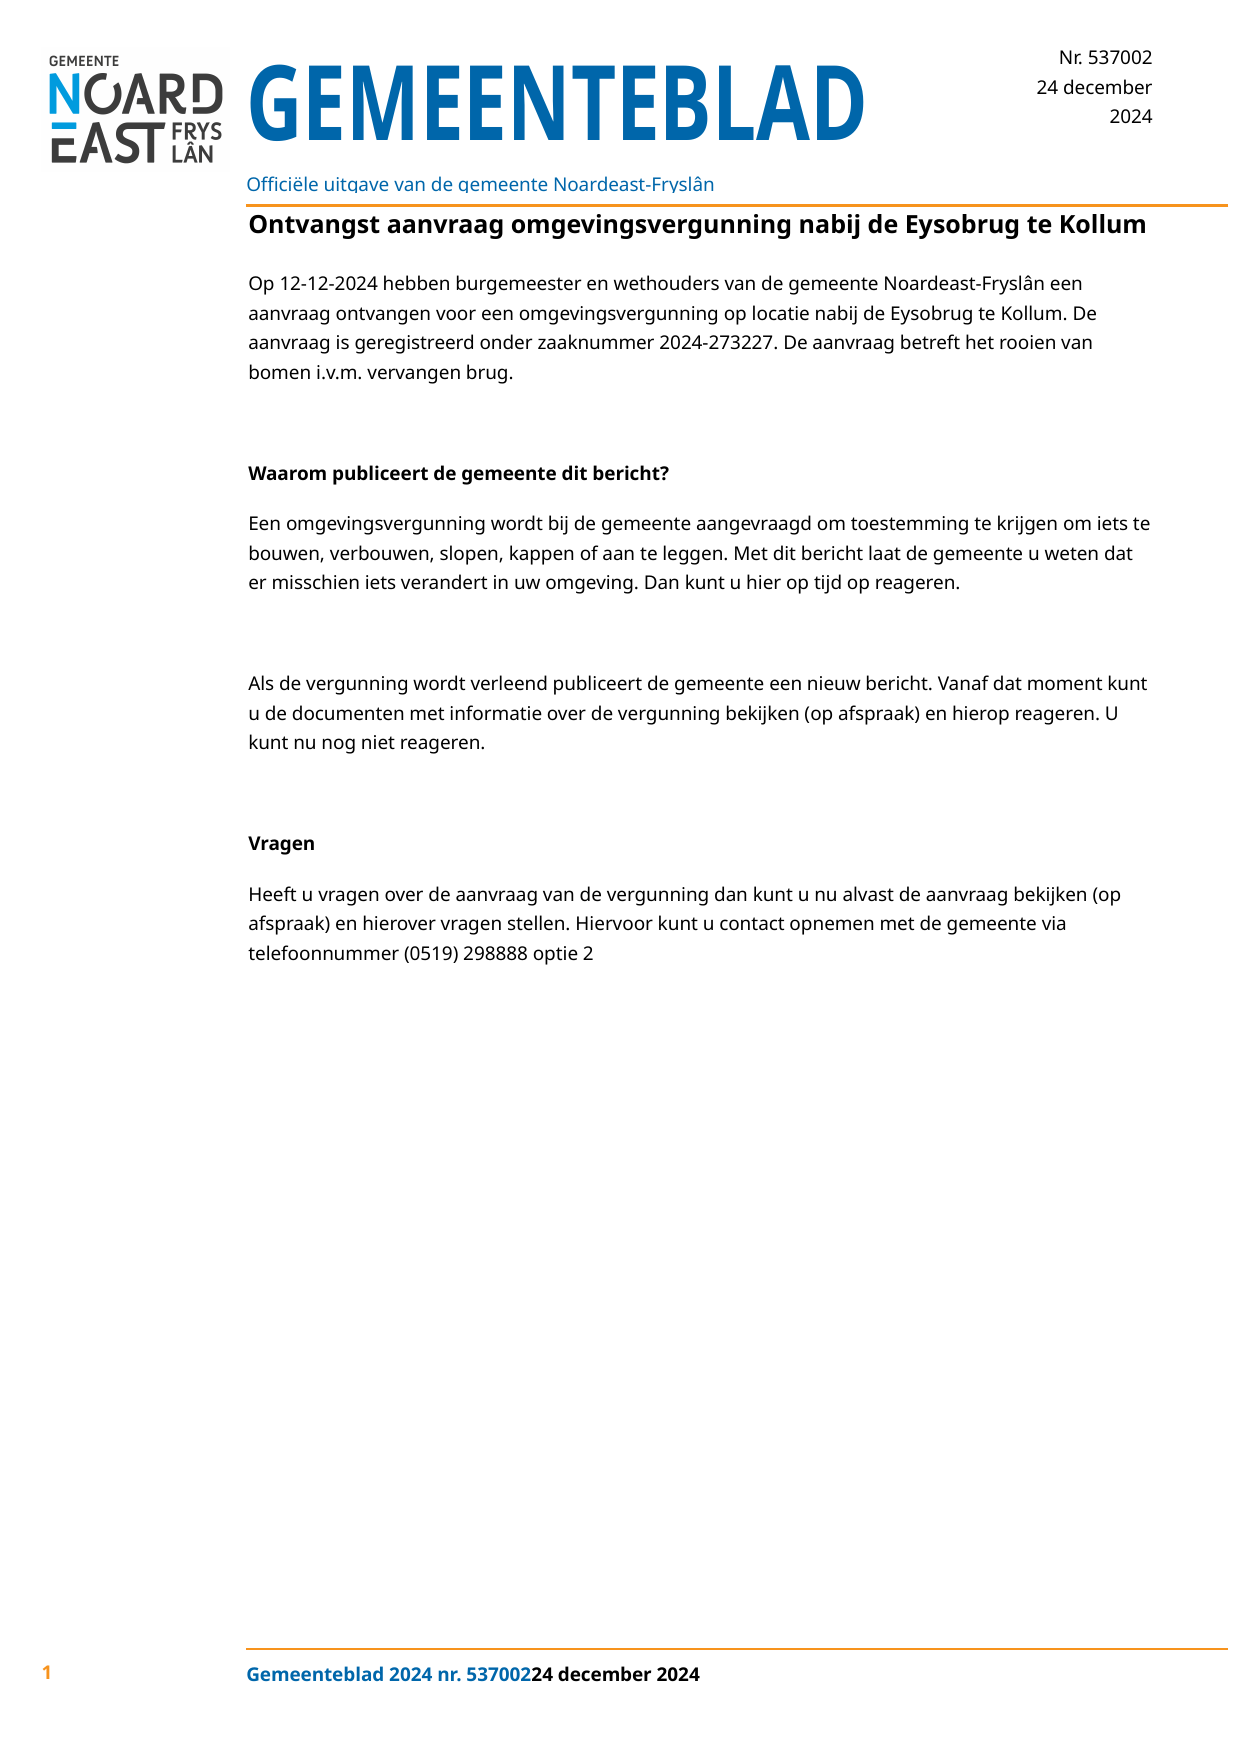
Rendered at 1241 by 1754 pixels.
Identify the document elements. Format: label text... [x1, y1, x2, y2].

text Waarom publiceert de gemeente dit bericht? [248, 460, 1152, 486]
text Op 12-12-2024 hebben burgemeester en wethouders van de gemeente Noardeast-Fryslân een aanvraag ontvangen voor een omgevingsvergunning op locatie nabij de Eysobrug te Kollum. De aanvraag is geregistreerd onder zaaknummer 2024-273227. De aanvraag betreft het rooien van bomen i.v.m. vervangen brug. [248, 270, 1152, 385]
text Als de vergunning wordt verleend publiceert de gemeente een nieuw bericht. Vanaf dat moment kunt u de documenten met informatie over de vergunning bekijken (op afspraak) en hierop reageren. U kunt nu nog niet reageren. [248, 670, 1152, 755]
text Ontvangst aanvraag omgevingsvergunning nabij de Eysobrug te Kollum [248, 207, 1152, 241]
text Een omgevingsvergunning wordt bij de gemeente aangevraagd om toestemming te krijgen om iets te bouwen, verbouwen, slopen, kappen of aan te leggen. Met dit bericht laat de gemeente u weten dat er misschien iets verandert in uw omgeving. Dan kunt u hier op tijd op reageren. [248, 510, 1152, 595]
picture [41, 47, 231, 172]
text Vragen [248, 830, 1152, 856]
text Heeft u vragen over de aanvraag van de vergunning dan kunt u nu alvast de aanvraag bekijken (op afspraak) en hierover vragen stellen. Hiervoor kunt u contact opnemen met de gemeente via telefoonnummer (0519) 298888 optie 2 [248, 881, 1152, 966]
